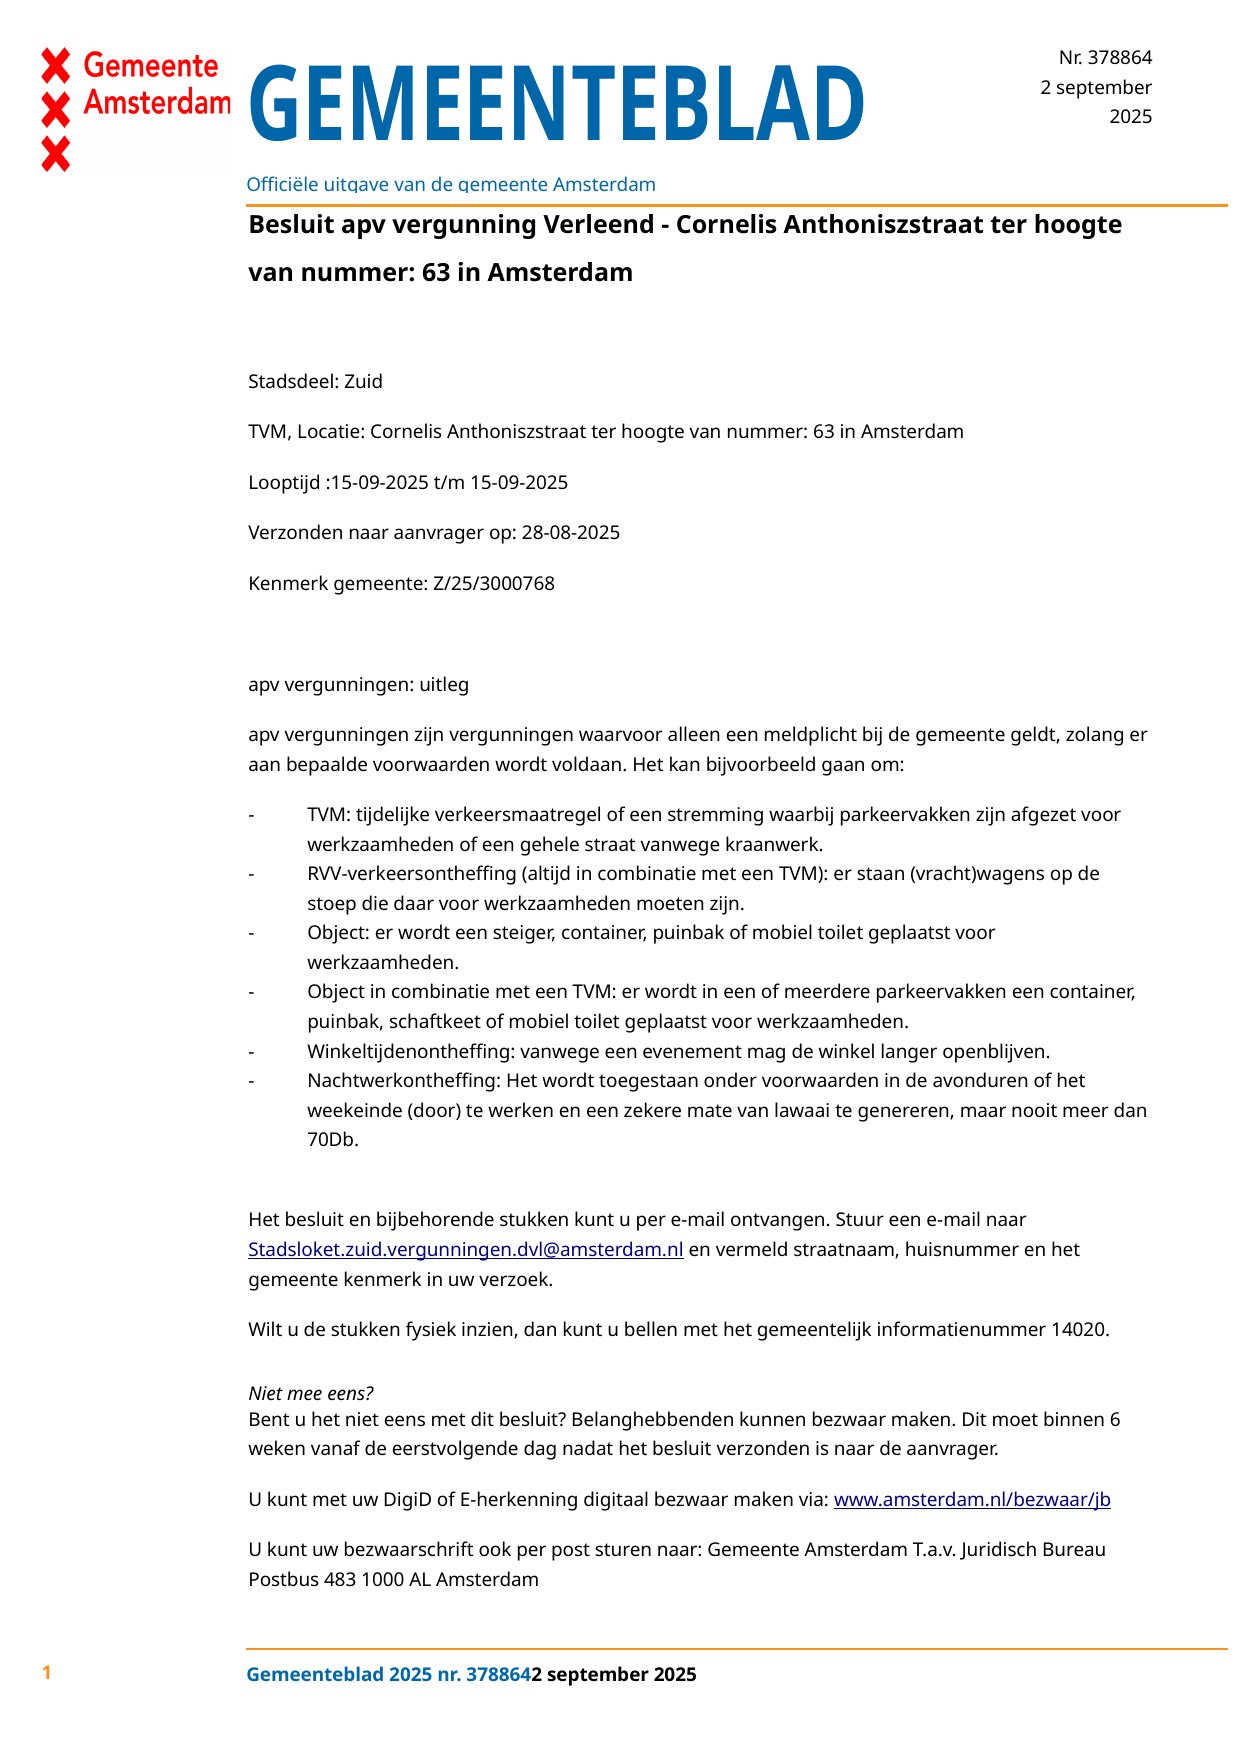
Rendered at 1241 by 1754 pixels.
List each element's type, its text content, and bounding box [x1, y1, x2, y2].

text Looptijd :15-09-2025 t/m 15-09-2025 [248, 469, 1152, 495]
text Wilt u de stukken fysiek inzien, dan kunt u bellen met het gemeentelijk informatienummer 14020. [248, 1316, 1152, 1342]
text Niet mee eens? [248, 1380, 1152, 1406]
text TVM, Locatie: Cornelis Anthoniszstraat ter hoogte van nummer: 63 in Amsterdam [248, 419, 1152, 444]
text Bent u het niet eens met dit besluit? Belanghebbenden kunnen bezwaar maken. Dit moet binnen 6 weken vanaf de eerstvolgende dag nadat het besluit verzonden is naar de aanvrager. [248, 1406, 1152, 1461]
list TVM: tijdelijke verkeersmaatregel of een stremming waarbij parkeervakken zijn afgezet voor werkzaamheden of een gehele straat vanwege kraanwerk. [248, 801, 1152, 857]
text Kenmerk gemeente: Z/25/3000768 [248, 570, 1152, 596]
text Het besluit en bijbehorende stukken kunt u per e-mail ontvangen. Stuur een e-mail naar Stadsloket.zuid.vergunningen.dvl@amsterdam.nl en vermeld straatnaam, huisnummer en het gemeente kenmerk in uw verzoek. [248, 1207, 1152, 1292]
list Object: er wordt een steiger, container, puinbak of mobiel toilet geplaatst voor werkzaamheden. [248, 919, 1152, 975]
text apv vergunningen: uitleg [248, 671, 1152, 697]
text U kunt uw bezwaarschrift ook per post sturen naar: Gemeente Amsterdam T.a.v. Juridisch Bureau Postbus 483 1000 AL Amsterdam [248, 1536, 1152, 1592]
text apv vergunningen zijn vergunningen waarvoor alleen een meldplicht bij de gemeente geldt, zolang er aan bepaalde voorwaarden wordt voldaan. Het kan bijvoorbeeld gaan om: [248, 721, 1152, 777]
picture [41, 47, 231, 172]
list Winkeltijdenontheffing: vanwege een evenement mag de winkel langer openblijven. [248, 1038, 1152, 1064]
list Nachtwerkontheffing: Het wordt toegestaan onder voorwaarden in de avonduren of het weekeinde (door) te werken en een zekere mate van lawaai te genereren, maar nooit meer dan 70Db. [248, 1067, 1152, 1152]
text Besluit apv vergunning Verleend - Cornelis Anthoniszstraat ter hoogte van nummer: 63 in Amsterdam [248, 207, 1152, 288]
list Object in combinatie met een TVM: er wordt in een of meerdere parkeervakken een container, puinbak, schaftkeet of mobiel toilet geplaatst voor werkzaamheden. [248, 979, 1152, 1034]
list RVV-verkeersontheffing (altijd in combinatie met een TVM): er staan (vracht)wagens op de stoep die daar voor werkzaamheden moeten zijn. [248, 860, 1152, 916]
text Stadsdeel: Zuid [248, 368, 1152, 394]
text Verzonden naar aanvrager op: 28-08-2025 [248, 519, 1152, 545]
text U kunt met uw DigiD of E-herkenning digitaal bezwaar maken via: www.amsterdam.nl/bezwaar/jb [248, 1486, 1152, 1512]
